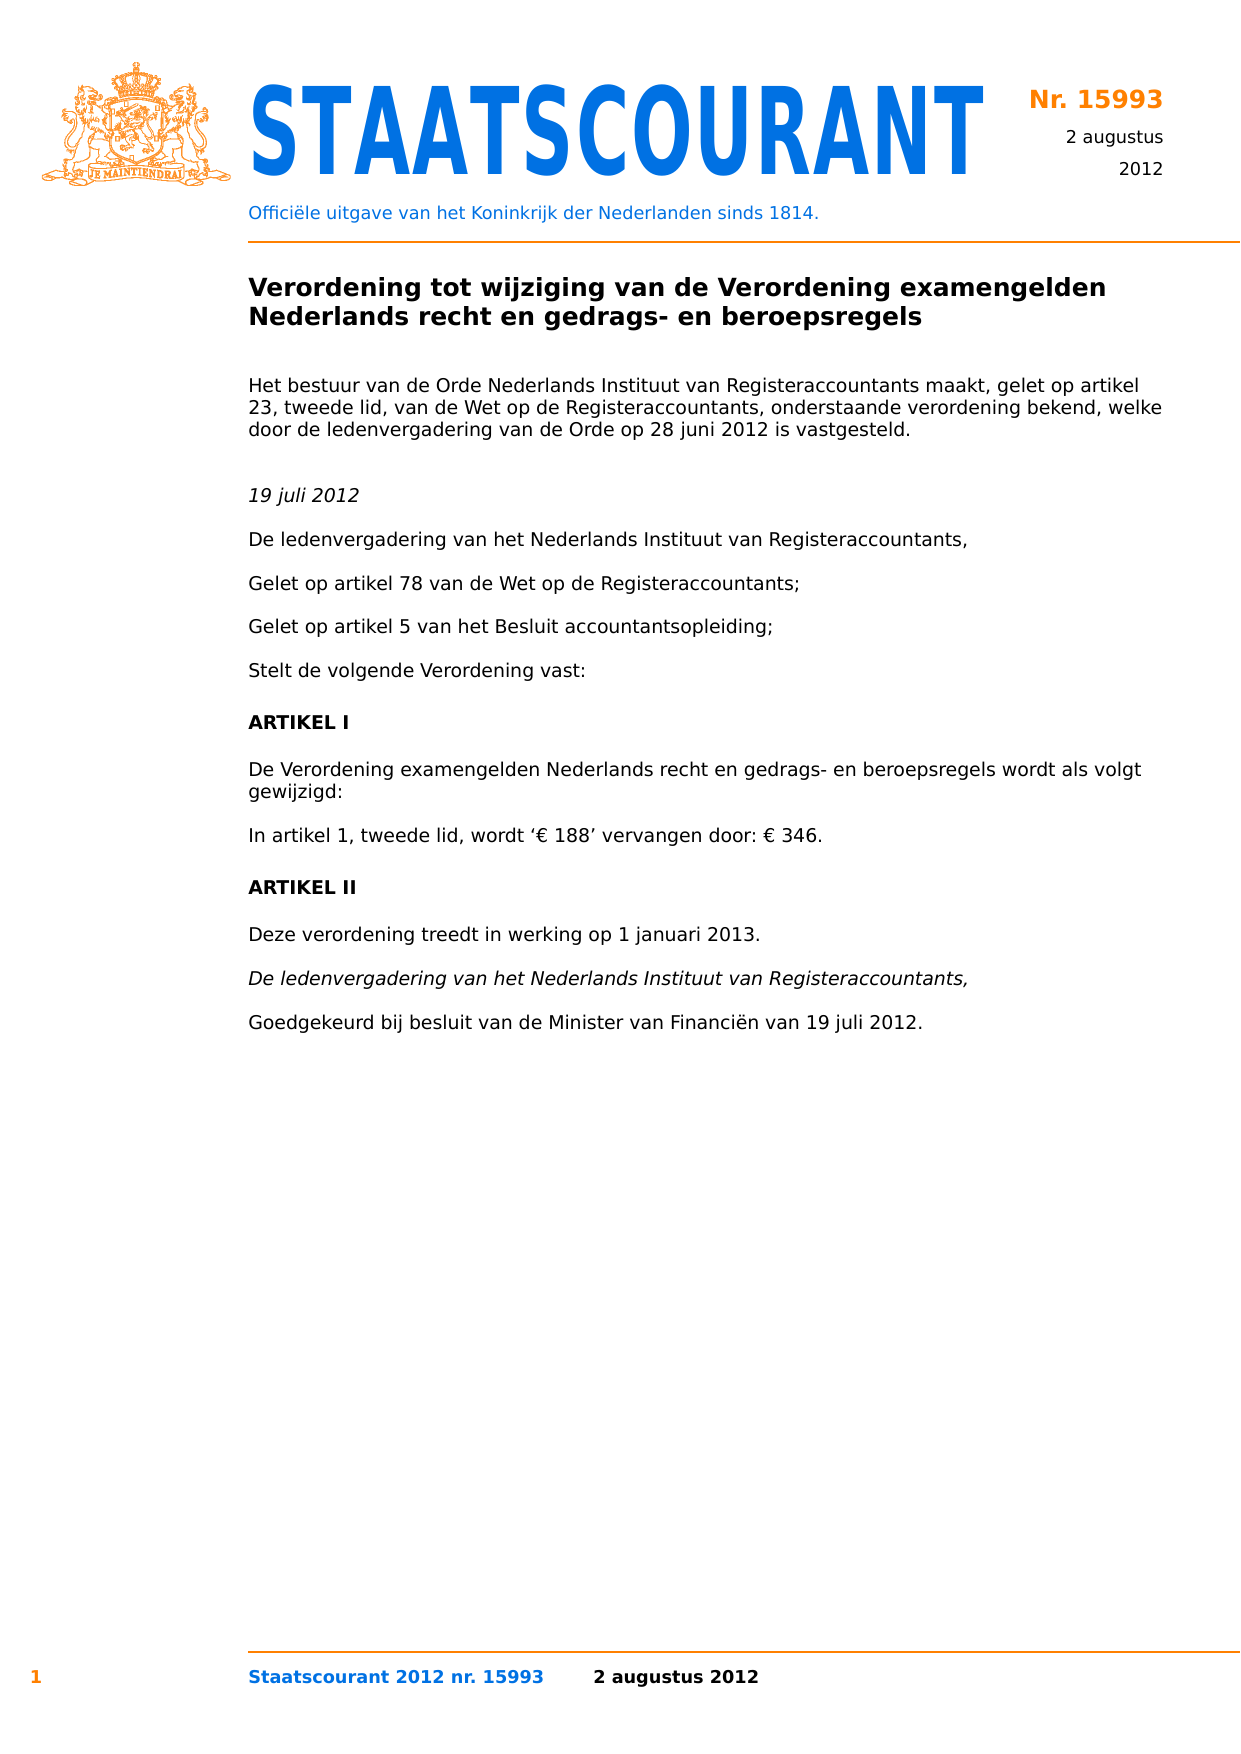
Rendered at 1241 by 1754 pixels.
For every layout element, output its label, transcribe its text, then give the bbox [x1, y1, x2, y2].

table_cell 2 augustus [998, 121, 1240, 153]
text Gelet op artikel 5 van het Besluit accountantsopleiding; [248, 616, 1163, 638]
text Goedgekeurd bij besluit van de Minister van Financiën van 19 juli 2012. [248, 1012, 1163, 1034]
text In artikel 1, tweede lid, wordt ‘€ 188’ vervangen door: € 346. [248, 825, 1163, 847]
subtitle ARTIKEL I [248, 712, 1163, 734]
subtitle Verordening tot wijziging van de Verordening examengelden Nederlands recht en gedrags- en beroepsregels [248, 273, 1163, 331]
table_header STAATSCOURANT [248, 62, 998, 203]
text De ledenvergadering van het Nederlands Instituut van Registeraccountants, [248, 968, 1163, 990]
table_cell Officiële uitgave van het Koninkrijk der Nederlanden sinds 1814. [248, 203, 1240, 241]
text Stelt de volgende Verordening vast: [248, 660, 1163, 682]
text De Verordening examengelden Nederlands recht en gedrags- en beroepsregels wordt als volgt gewijzigd: [248, 759, 1163, 803]
text Het bestuur van de Orde Nederlands Instituut van Registeraccountants maakt, gelet op artikel 23, tweede lid, van de Wet op de Registeraccountants, onderstaande verordening bekend, welke door de ledenvergadering van de Orde op 28 juni 2012 is vastgesteld. [248, 375, 1163, 441]
table_header Nr. 15993 [998, 62, 1240, 121]
text 19 juli 2012 [248, 485, 1163, 507]
subtitle ARTIKEL II [248, 877, 1163, 899]
text Deze verordening treedt in werking op 1 januari 2013. [248, 924, 1163, 946]
table_cell 2012 [998, 153, 1240, 203]
picture [41, 62, 231, 186]
text De ledenvergadering van het Nederlands Instituut van Registeraccountants, [248, 529, 1163, 551]
text Gelet op artikel 78 van de Wet op de Registeraccountants; [248, 572, 1163, 594]
table_header [25, 62, 248, 241]
